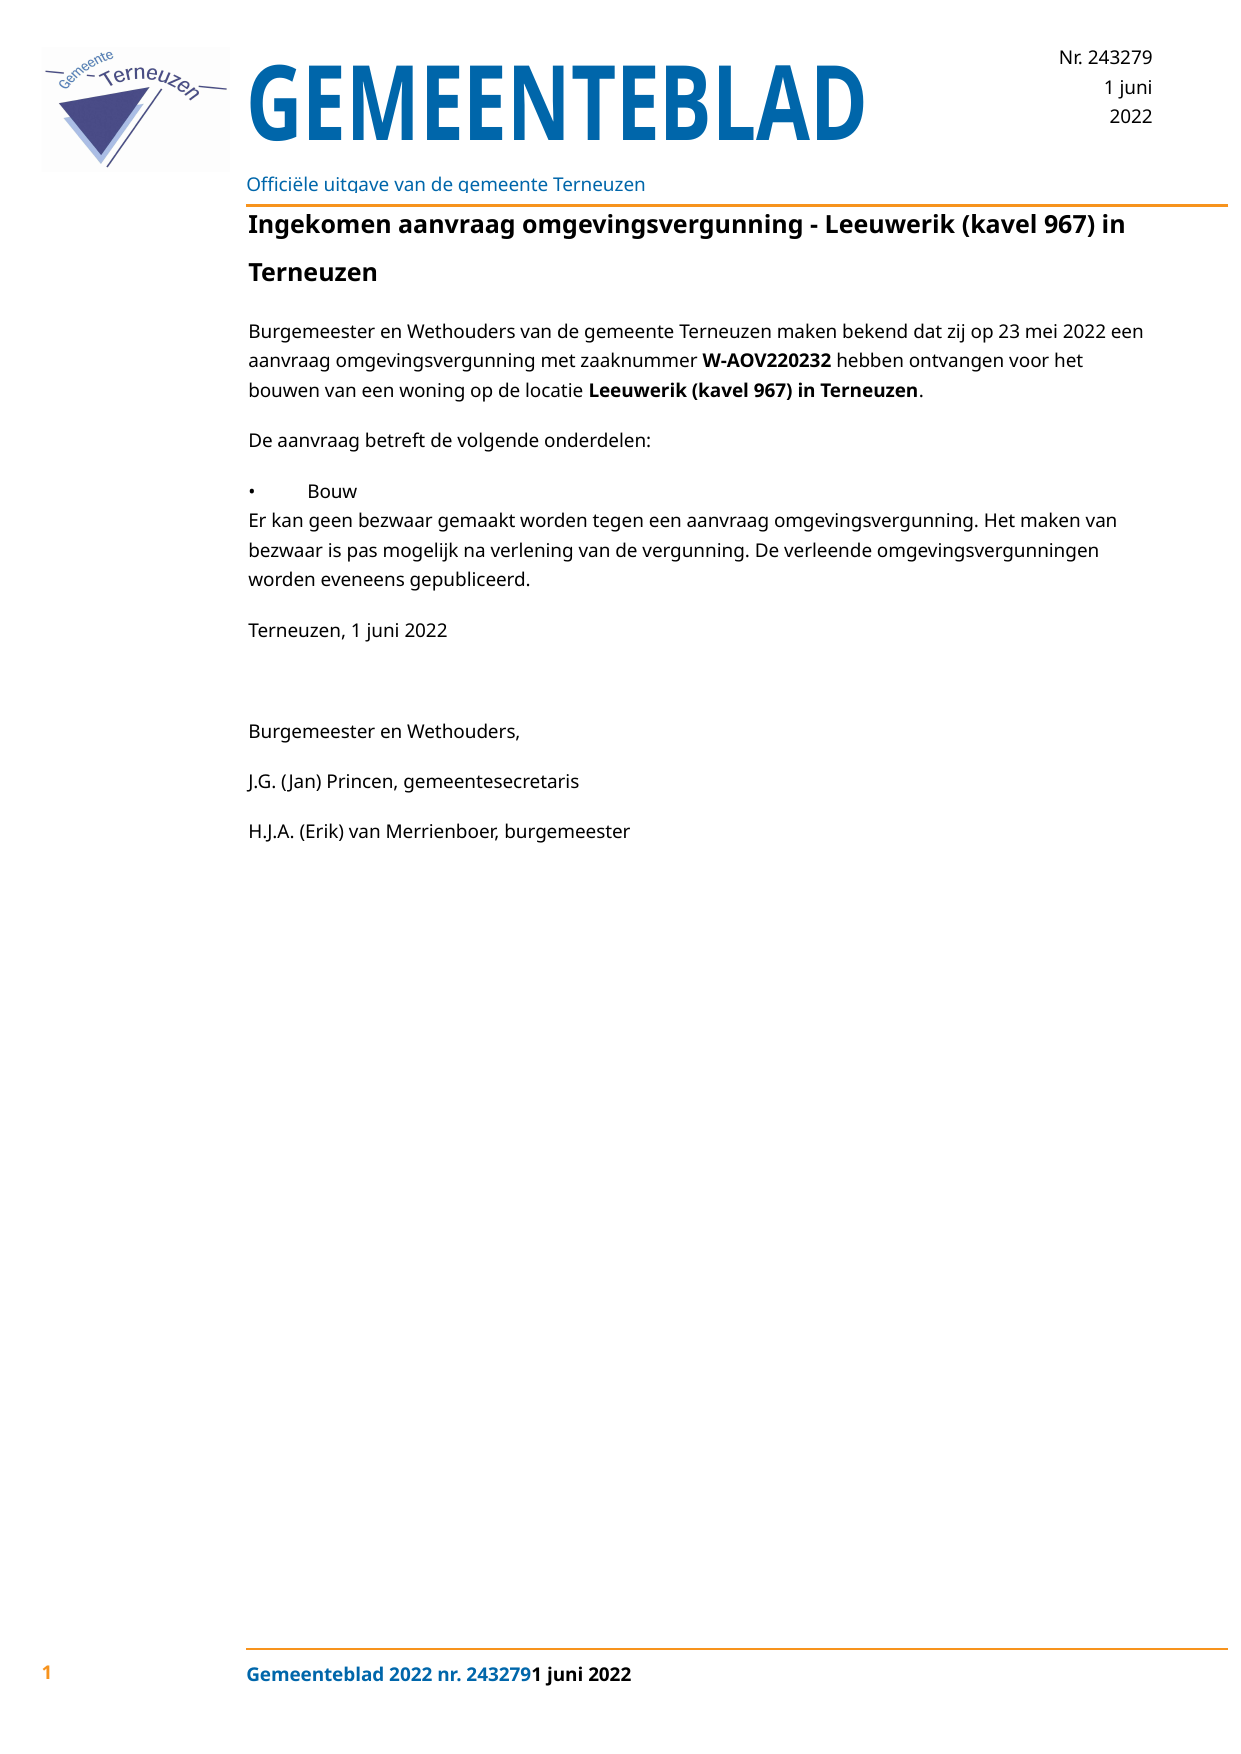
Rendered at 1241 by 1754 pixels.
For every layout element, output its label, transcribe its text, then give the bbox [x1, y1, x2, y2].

text Er kan geen bezwaar gemaakt worden tegen een aanvraag omgevingsvergunning. Het maken van bezwaar is pas mogelijk na verlening van de vergunning. De verleende omgevingsvergunningen worden eveneens gepubliceerd. [248, 507, 1152, 592]
text Terneuzen, 1 juni 2022 [248, 617, 1152, 643]
text De aanvraag betreft de volgende onderdelen: [248, 427, 1152, 453]
text Burgemeester en Wethouders van de gemeente Terneuzen maken bekend dat zij op 23 mei 2022 een aanvraag omgevingsvergunning met zaaknummer W-AOV220232 hebben ontvangen voor het bouwen van een woning op de locatie Leeuwerik (kavel 967) in Terneuzen. [248, 318, 1152, 403]
text Burgemeester en Wethouders, [248, 718, 1152, 744]
text Ingekomen aanvraag omgevingsvergunning - Leeuwerik (kavel 967) in Terneuzen [248, 207, 1152, 288]
picture [41, 47, 231, 172]
text H.J.A. (Erik) van Merrienboer, burgemeester [248, 819, 1152, 844]
text J.G. (Jan) Princen, gemeentesecretaris [248, 768, 1152, 794]
list Bouw [248, 478, 1152, 504]
